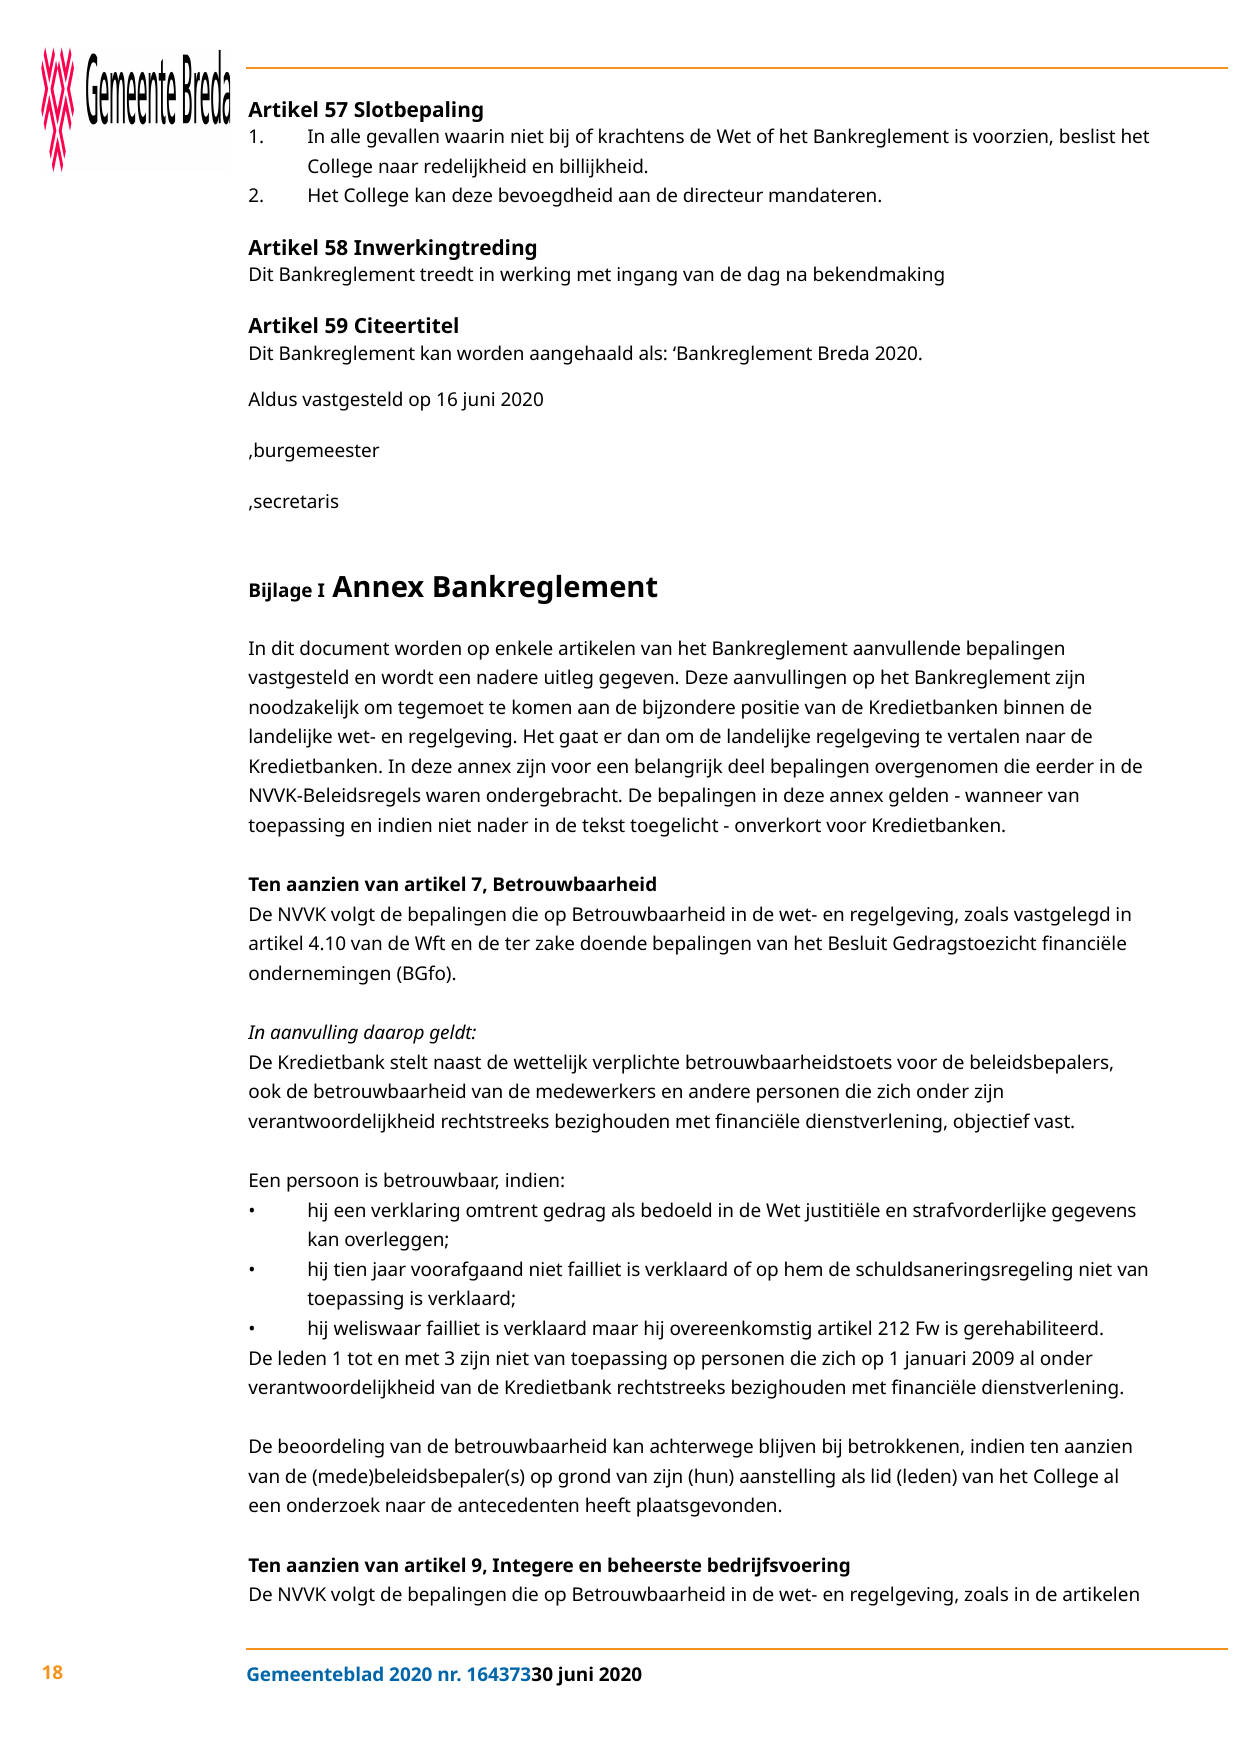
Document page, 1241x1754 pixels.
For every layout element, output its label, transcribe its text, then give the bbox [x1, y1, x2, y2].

text Bijlage I Annex Bankreglement [248, 566, 1152, 606]
text Dit Bankreglement kan worden aangehaald als: ‘Bankreglement Breda 2020. [248, 340, 1152, 366]
text De NVVK volgt de bepalingen die op Betrouwbaarheid in de wet- en regelgeving, zoals in de artikelen [248, 1581, 1152, 1607]
list hij weliswaar failliet is verklaard maar hij overeenkomstig artikel 212 Fw is gerehabiliteerd. [248, 1315, 1152, 1341]
text De Kredietbank stelt naast de wettelijk verplichte betrouwbaarheidstoets voor de beleidsbepalers, ook de betrouwbaarheid van de medewerkers en andere personen die zich onder zijn verantwoordelijkheid rechtstreeks bezighouden met financiële dienstverlening, objectief vast. [248, 1049, 1152, 1134]
text In aanvulling daarop geldt: [248, 1019, 1152, 1045]
text De beoordeling van de betrouwbaarheid kan achterwege blijven bij betrokkenen, indien ten aanzien van de (mede)beleidsbepaler(s) op grond van zijn (hun) aanstelling als lid (leden) van het College al een onderzoek naar de antecedenten heeft plaatsgevonden. [248, 1433, 1152, 1518]
text Artikel 59 Citeertitel [248, 312, 1152, 340]
text Ten aanzien van artikel 7, Betrouwbaarheid [248, 871, 1152, 897]
text ,burgemeester [248, 437, 1152, 463]
list In alle gevallen waarin niet bij of krachtens de Wet of het Bankreglement is voorzien, beslist het College naar redelijkheid en billijkheid. [248, 123, 1152, 178]
text Ten aanzien van artikel 9, Integere en beheerste bedrijfsvoering [248, 1552, 1152, 1577]
text Artikel 58 Inwerkingtreding [248, 233, 1152, 261]
text Aldus vastgesteld op 16 juni 2020 [248, 386, 1152, 411]
picture [41, 47, 231, 172]
text Dit Bankreglement treedt in werking met ingang van de dag na bekendmaking [248, 261, 1152, 287]
list Het College kan deze bevoegdheid aan de directeur mandateren. [248, 182, 1152, 208]
text Artikel 57 Slotbepaling [248, 95, 1152, 123]
text In dit document worden op enkele artikelen van het Bankreglement aanvullende bepalingen vastgesteld en wordt een nadere uitleg gegeven. Deze aanvullingen op het Bankreglement zijn noodzakelijk om tegemoet te komen aan de bijzondere positie van de Kredietbanken binnen de landelijke wet- en regelgeving. Het gaat er dan om de landelijke regelgeving te vertalen naar de Kredietbanken. In deze annex zijn voor een belangrijk deel bepalingen overgenomen die eerder in de NVVK-Beleidsregels waren ondergebracht. De bepalingen in deze annex gelden - wanneer van toepassing en indien niet nader in de tekst toegelicht - onverkort voor Kredietbanken. [248, 635, 1152, 838]
text De leden 1 tot en met 3 zijn niet van toepassing op personen die zich op 1 januari 2009 al onder verantwoordelijkheid van de Kredietbank rechtstreeks bezighouden met financiële dienstverlening. [248, 1345, 1152, 1400]
text De NVVK volgt de bepalingen die op Betrouwbaarheid in de wet- en regelgeving, zoals vastgelegd in artikel 4.10 van de Wft en de ter zake doende bepalingen van het Besluit Gedragstoezicht financiële ondernemingen (BGfo). [248, 901, 1152, 986]
text ,secretaris [248, 489, 1152, 514]
text Een persoon is betrouwbaar, indien: [248, 1167, 1152, 1193]
list hij een verklaring omtrent gedrag als bedoeld in de Wet justitiële en strafvorderlijke gegevens kan overleggen; [248, 1197, 1152, 1252]
list hij tien jaar voorafgaand niet failliet is verklaard of op hem de schuldsaneringsregeling niet van toepassing is verklaard; [248, 1256, 1152, 1311]
